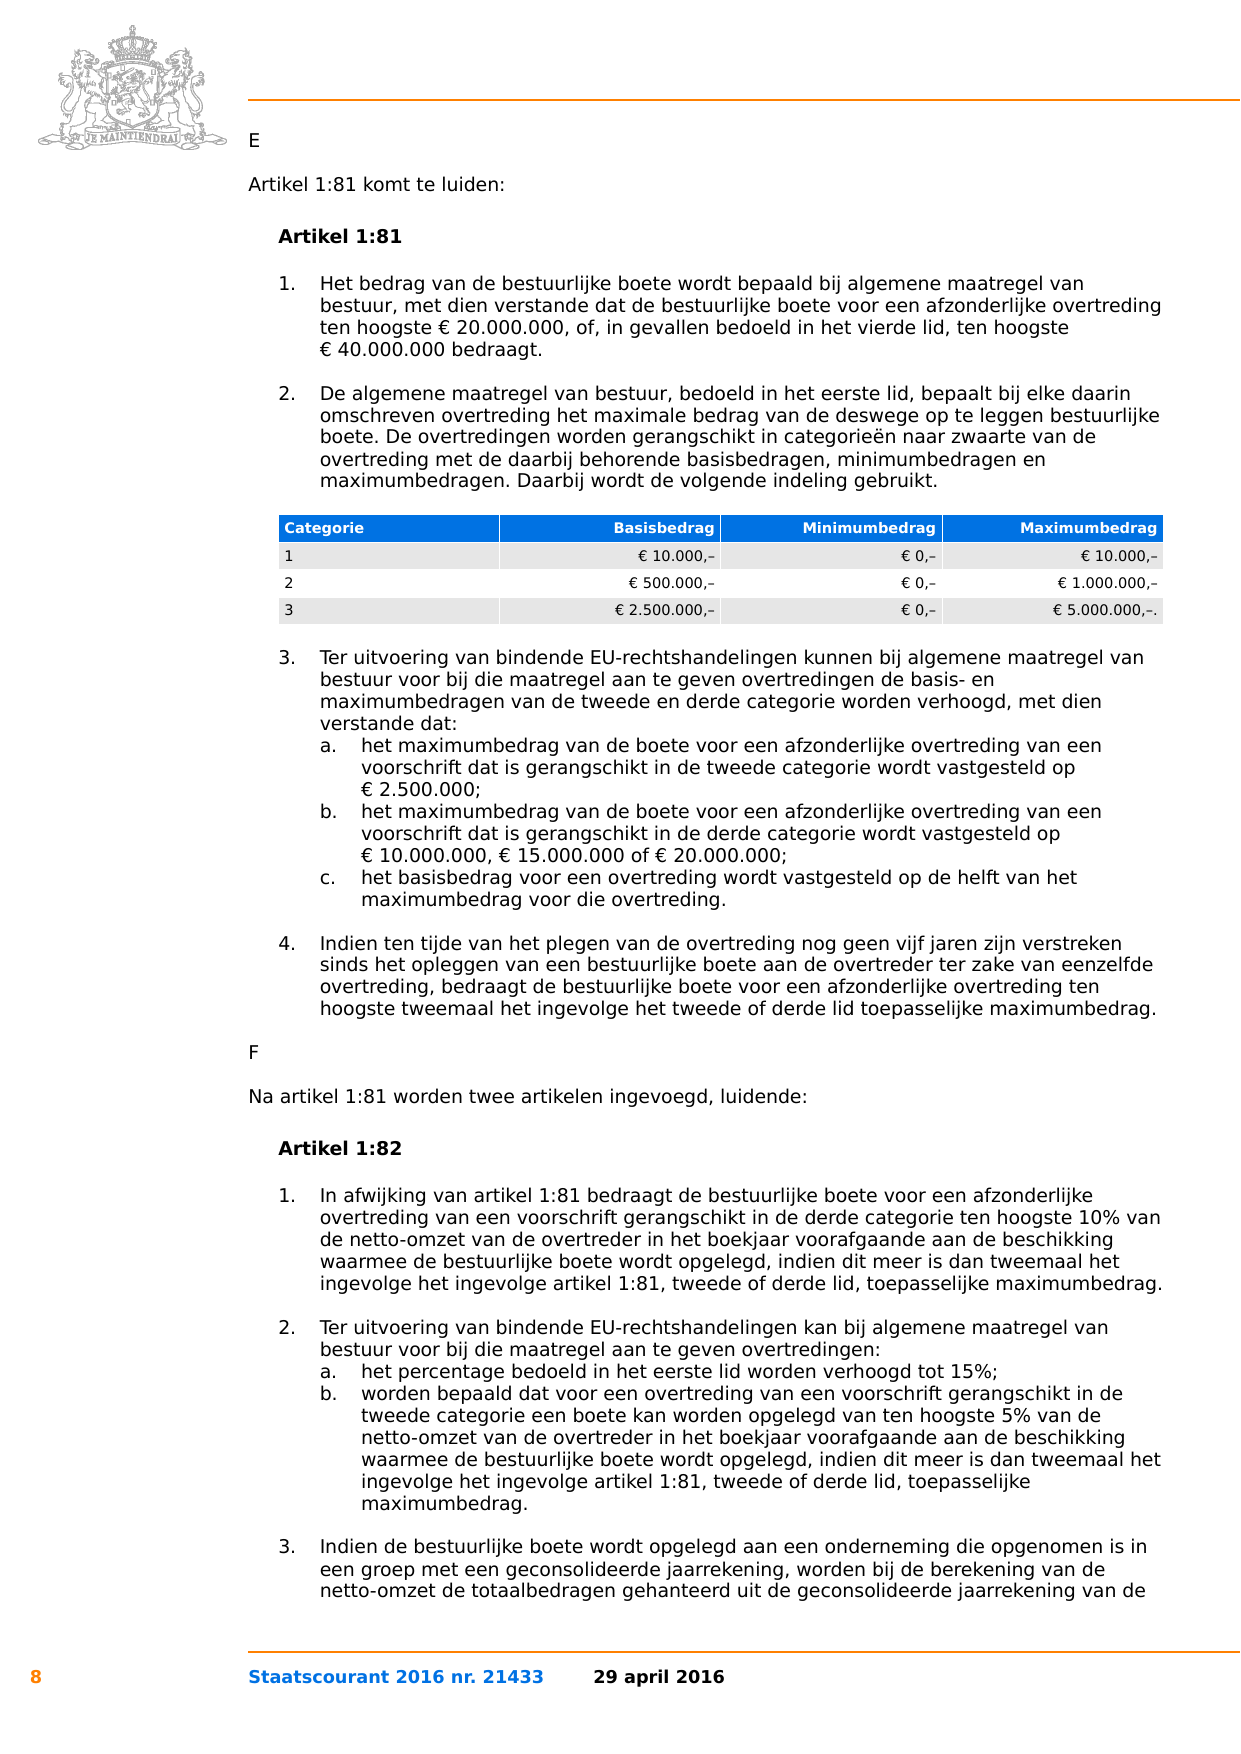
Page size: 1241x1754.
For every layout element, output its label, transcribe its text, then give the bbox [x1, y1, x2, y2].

table_header Maximumbedrag [943, 515, 1163, 542]
table_cell € 0,– [721, 570, 942, 596]
table_header Basisbedrag [500, 515, 720, 542]
text 2. Ter uitvoering van bindende EU-rechtshandelingen kan bij algemene maatregel van bestuur voor bij die maatregel aan te geven overtredingen: [278, 1317, 1163, 1361]
table_header Minimumbedrag [721, 515, 942, 542]
table_header Categorie [279, 515, 499, 542]
subtitle Artikel 1:82 [278, 1138, 1163, 1160]
table_cell € 2.500.000,– [500, 598, 720, 624]
text Artikel 1:81 komt te luiden: [248, 174, 1163, 196]
table_cell € 0,– [721, 598, 942, 624]
text a. het maximumbedrag van de boete voor een afzonderlijke overtreding van een voorschrift dat is gerangschikt in de tweede categorie wordt vastgesteld op € 2.500.000; [319, 735, 1163, 801]
table_cell 1 [279, 543, 499, 569]
table_cell € 5.000.000,–. [943, 598, 1163, 624]
text 1. Het bedrag van de bestuurlijke boete wordt bepaald bij algemene maatregel van bestuur, met dien verstande dat de bestuurlijke boete voor een afzonderlijke overtreding ten hoogste € 20.000.000, of, in gevallen bedoeld in het vierde lid, ten hoogste € 40.000.000 bedraagt. [278, 273, 1163, 361]
text Na artikel 1:81 worden twee artikelen ingevoegd, luidende: [248, 1086, 1163, 1108]
text 1. In afwijking van artikel 1:81 bedraagt de bestuurlijke boete voor een afzonderlijke overtreding van een voorschrift gerangschikt in de derde categorie ten hoogste 10% van de netto-omzet van de overtreder in het boekjaar voorafgaande aan de beschikking waarmee de bestuurlijke boete wordt opgelegd, indien dit meer is dan tweemaal het ingevolge het ingevolge artikel 1:81, tweede of derde lid, toepasselijke maximumbedrag. [278, 1185, 1163, 1295]
text 3. Indien de bestuurlijke boete wordt opgelegd aan een onderneming die opgenomen is in een groep met een geconsolideerde jaarrekening, worden bij de berekening van de netto-omzet de totaalbedragen gehanteerd uit de geconsolideerde jaarrekening van de [278, 1536, 1163, 1602]
table_cell € 500.000,– [500, 570, 720, 596]
picture [38, 25, 227, 150]
subtitle Artikel 1:81 [278, 226, 1163, 248]
text E [248, 130, 1163, 152]
text a. het percentage bedoeld in het eerste lid worden verhoogd tot 15%; [319, 1361, 1163, 1383]
text 4. Indien ten tijde van het plegen van de overtreding nog geen vijf jaren zijn verstreken sinds het opleggen van een bestuurlijke boete aan de overtreder ter zake van eenzelfde overtreding, bedraagt de bestuurlijke boete voor een afzonderlijke overtreding ten hoogste tweemaal het ingevolge het tweede of derde lid toepasselijke maximumbedrag. [278, 932, 1163, 1020]
text b. het maximumbedrag van de boete voor een afzonderlijke overtreding van een voorschrift dat is gerangschikt in de derde categorie wordt vastgesteld op € 10.000.000, € 15.000.000 of € 20.000.000; [319, 801, 1163, 867]
table_cell € 1.000.000,– [943, 570, 1163, 596]
table_cell € 0,– [721, 543, 942, 569]
table_cell € 10.000,– [500, 543, 720, 569]
text c. het basisbedrag voor een overtreding wordt vastgesteld op de helft van het maximumbedrag voor die overtreding. [319, 867, 1163, 911]
text 2. De algemene maatregel van bestuur, bedoeld in het eerste lid, bepaalt bij elke daarin omschreven overtreding het maximale bedrag van de deswege op te leggen bestuurlijke boete. De overtredingen worden gerangschikt in categorieën naar zwaarte van de overtreding met de daarbij behorende basisbedragen, minimumbedragen en maximumbedragen. Daarbij wordt de volgende indeling gebruikt. [278, 382, 1163, 492]
table_cell € 10.000,– [943, 543, 1163, 569]
text 3. Ter uitvoering van bindende EU-rechtshandelingen kunnen bij algemene maatregel van bestuur voor bij die maatregel aan te geven overtredingen de basis- en maximumbedragen van de tweede en derde categorie worden verhoogd, met dien verstande dat: [278, 647, 1163, 735]
table_cell 3 [279, 598, 499, 624]
text F [248, 1042, 1163, 1064]
table_cell 2 [279, 570, 499, 596]
text b. worden bepaald dat voor een overtreding van een voorschrift gerangschikt in de tweede categorie een boete kan worden opgelegd van ten hoogste 5% van de netto-omzet van de overtreder in het boekjaar voorafgaande aan de beschikking waarmee de bestuurlijke boete wordt opgelegd, indien dit meer is dan tweemaal het ingevolge het ingevolge artikel 1:81, tweede of derde lid, toepasselijke maximumbedrag. [319, 1383, 1163, 1514]
